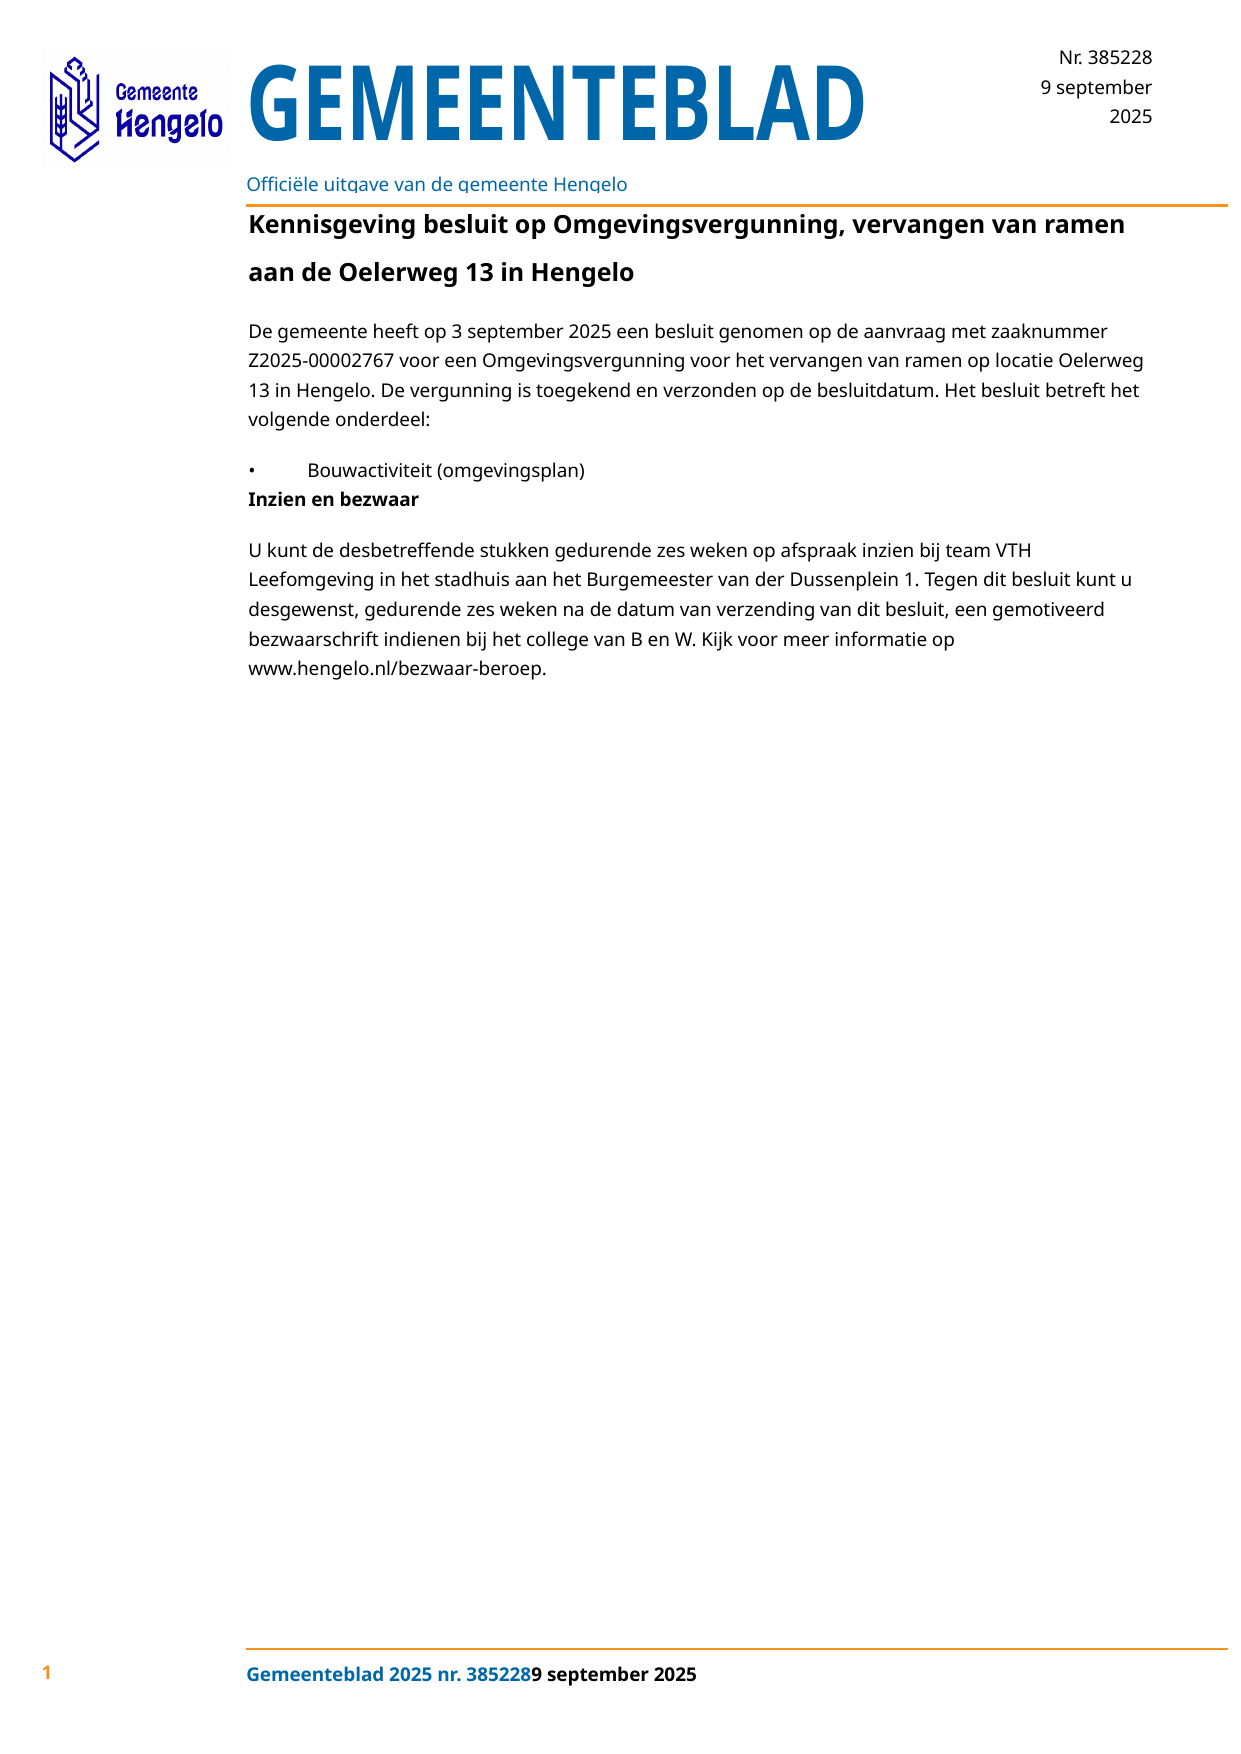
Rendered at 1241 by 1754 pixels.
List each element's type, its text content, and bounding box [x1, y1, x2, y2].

text De gemeente heeft op 3 september 2025 een besluit genomen op de aanvraag met zaaknummer Z2025-00002767 voor een Omgevingsvergunning voor het vervangen van ramen op locatie Oelerweg 13 in Hengelo. De vergunning is toegekend en verzonden op de besluitdatum. Het besluit betreft het volgende onderdeel: [248, 318, 1152, 432]
picture [41, 47, 231, 172]
text U kunt de desbetreffende stukken gedurende zes weken op afspraak inzien bij team VTH Leefomgeving in het stadhuis aan het Burgemeester van der Dussenplein 1. Tegen dit besluit kunt u desgewenst, gedurende zes weken na de datum van verzending van dit besluit, een gemotiveerd bezwaarschrift indienen bij het college van B en W. Kijk voor meer informatie op www.hengelo.nl/bezwaar-beroep. [248, 537, 1152, 681]
text Inzien en bezwaar [248, 487, 1152, 512]
list Bouwactiviteit (omgevingsplan) [248, 457, 1152, 483]
text Kennisgeving besluit op Omgevingsvergunning, vervangen van ramen aan de Oelerweg 13 in Hengelo [248, 207, 1152, 288]
